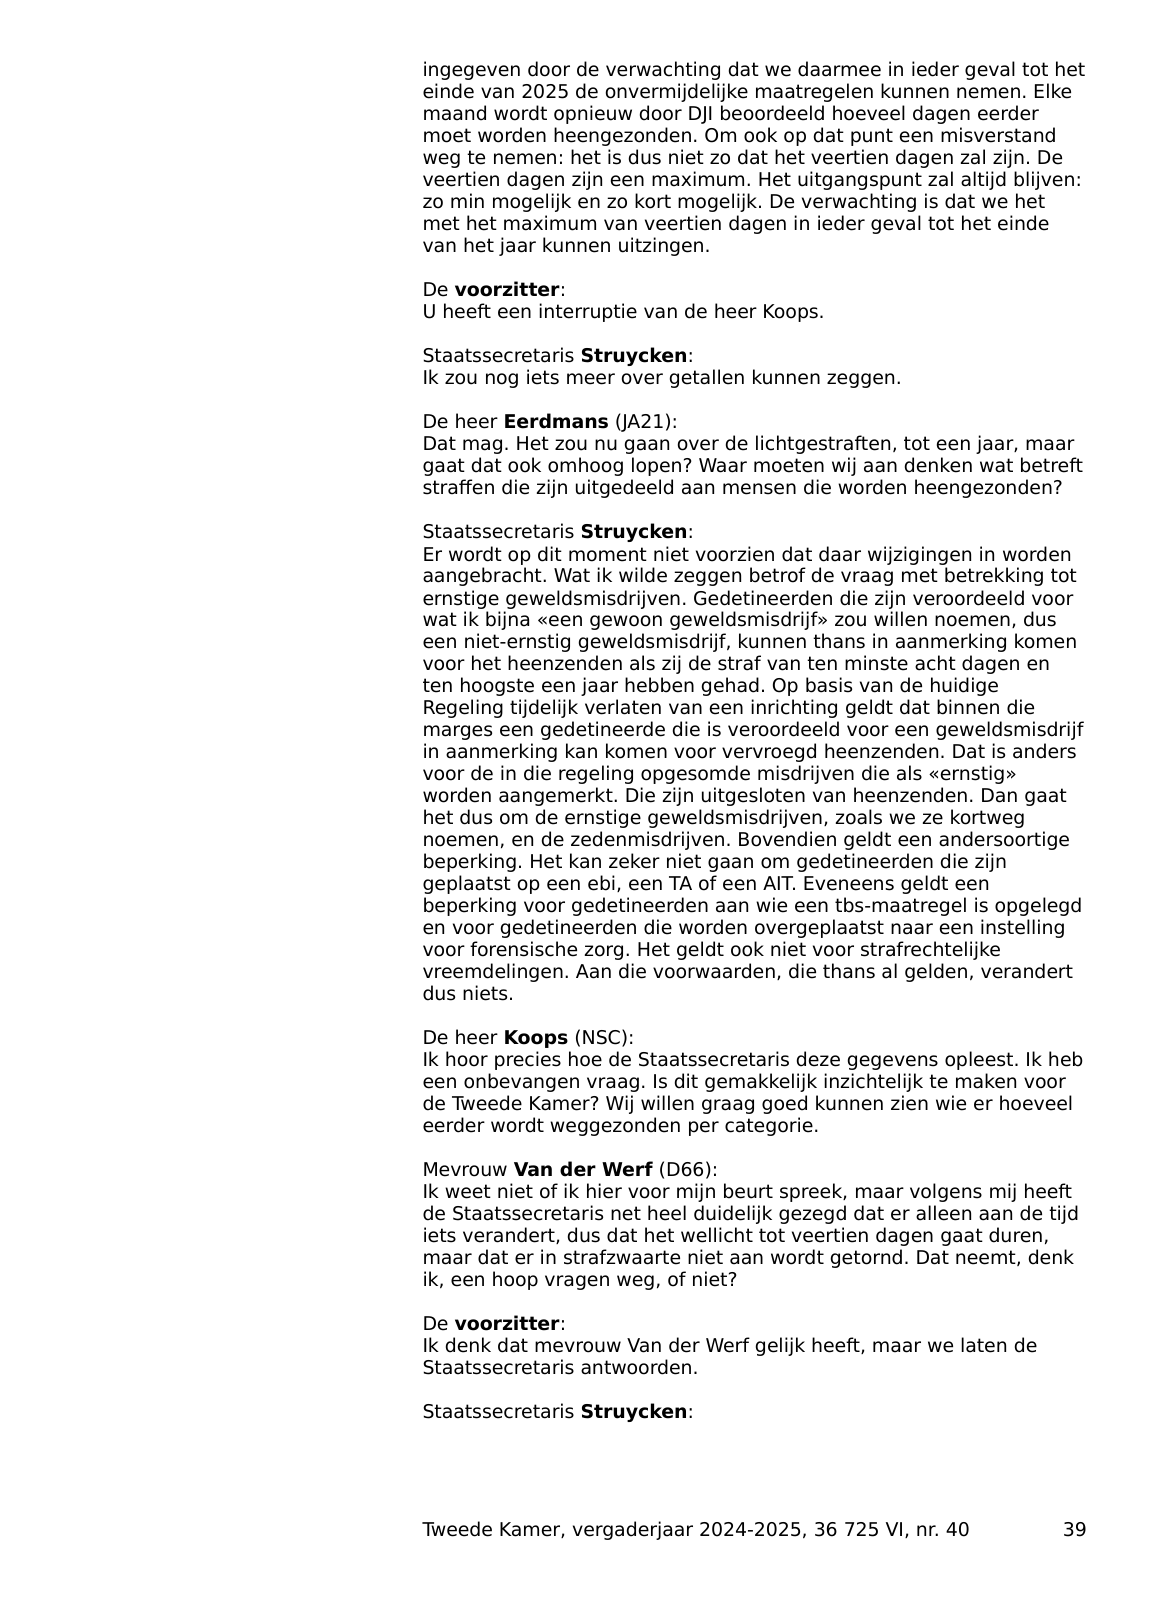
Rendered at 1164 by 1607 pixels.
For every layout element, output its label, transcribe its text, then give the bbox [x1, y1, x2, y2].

text Dat mag. Het zou nu gaan over de lichtgestraften, tot een jaar, maar gaat dat ook omhoog lopen? Waar moeten wij aan denken wat betreft straffen die zijn uitgedeeld aan mensen die worden heengezonden? [422, 433, 1087, 499]
text De voorzitter: [422, 279, 1087, 301]
text Ik denk dat mevrouw Van der Werf gelijk heeft, maar we laten de Staatssecretaris antwoorden. [422, 1335, 1087, 1379]
text U heeft een interruptie van de heer Koops. [422, 301, 1087, 323]
text Ik zou nog iets meer over getallen kunnen zeggen. [422, 367, 1087, 389]
text Staatssecretaris Struycken: [422, 521, 1087, 543]
text Ik hoor precies hoe de Staatssecretaris deze gegevens opleest. Ik heb een onbevangen vraag. Is dit gemakkelijk inzichtelijk te maken voor de Tweede Kamer? Wij willen graag goed kunnen zien wie er hoeveel eerder wordt weggezonden per categorie. [422, 1049, 1087, 1137]
text Staatssecretaris Struycken: [422, 345, 1087, 367]
text De heer Koops (NSC): [422, 1027, 1087, 1049]
text Ik weet niet of ik hier voor mijn beurt spreek, maar volgens mij heeft de Staatssecretaris net heel duidelijk gezegd dat er alleen aan de tijd iets verandert, dus dat het wellicht tot veertien dagen gaat duren, maar dat er in strafzwaarte niet aan wordt getornd. Dat neemt, denk ik, een hoop vragen weg, of niet? [422, 1181, 1087, 1291]
text De voorzitter: [422, 1313, 1087, 1335]
text Mevrouw Van der Werf (D66): [422, 1159, 1087, 1181]
text Er wordt op dit moment niet voorzien dat daar wijzigingen in worden aangebracht. Wat ik wilde zeggen betrof de vraag met betrekking tot ernstige geweldsmisdrijven. Gedetineerden die zijn veroordeeld voor wat ik bijna «een gewoon geweldsmisdrijf» zou willen noemen, dus een niet-ernstig geweldsmisdrijf, kunnen thans in aanmerking komen voor het heenzenden als zij de straf van ten minste acht dagen en ten hoogste een jaar hebben gehad. Op basis van de huidige Regeling tijdelijk verlaten van een inrichting geldt dat binnen die marges een gedetineerde die is veroordeeld voor een geweldsmisdrijf in aanmerking kan komen voor vervroegd heenzenden. Dat is anders voor de in die regeling opgesomde misdrijven die als «ernstig» worden aangemerkt. Die zijn uitgesloten van heenzenden. Dan gaat het dus om de ernstige geweldsmisdrijven, zoals we ze kortweg noemen, en de zedenmisdrijven. Bovendien geldt een andersoortige beperking. Het kan zeker niet gaan om gedetineerden die zijn geplaatst op een ebi, een TA of een AIT. Eveneens geldt een beperking voor gedetineerden aan wie een tbs-maatregel is opgelegd en voor gedetineerden die worden overgeplaatst naar een instelling voor forensische zorg. Het geldt ook niet voor strafrechtelijke vreemdelingen. Aan die voorwaarden, die thans al gelden, verandert dus niets. [422, 543, 1087, 1005]
text De heer Eerdmans (JA21): [422, 411, 1087, 433]
text Staatssecretaris Struycken: [422, 1401, 1087, 1423]
text ingegeven door de verwachting dat we daarmee in ieder geval tot het einde van 2025 de onvermijdelijke maatregelen kunnen nemen. Elke maand wordt opnieuw door DJI beoordeeld hoeveel dagen eerder moet worden heengezonden. Om ook op dat punt een misverstand weg te nemen: het is dus niet zo dat het veertien dagen zal zijn. De veertien dagen zijn een maximum. Het uitgangspunt zal altijd blijven: zo min mogelijk en zo kort mogelijk. De verwachting is dat we het met het maximum van veertien dagen in ieder geval tot het einde van het jaar kunnen uitzingen. [422, 59, 1087, 257]
